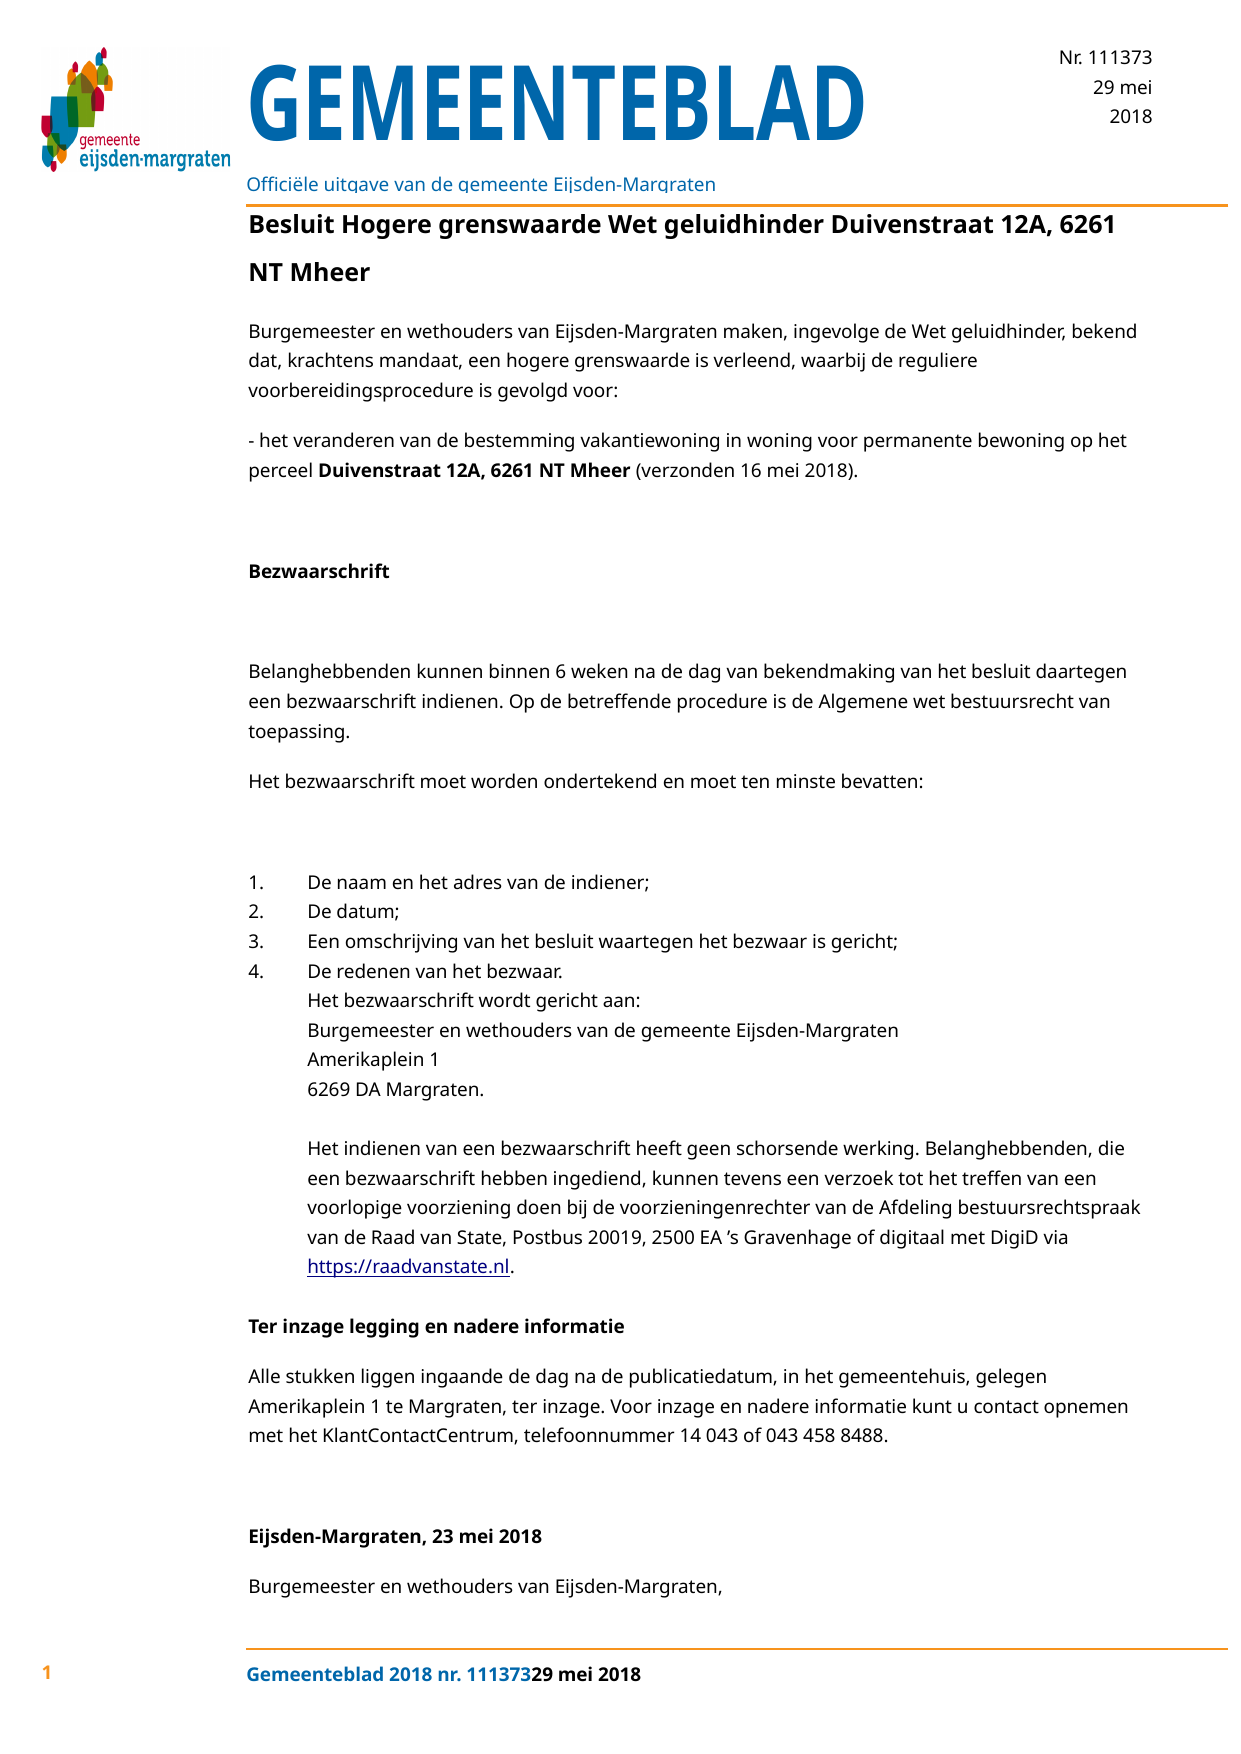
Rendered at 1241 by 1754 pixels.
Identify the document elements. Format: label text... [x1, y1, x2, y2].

list Burgemeester en wethouders van de gemeente Eijsden-Margraten [248, 1017, 1152, 1043]
list Het indienen van een bezwaarschrift heeft geen schorsende werking. Belanghebbenden, die een bezwaarschrift hebben ingediend, kunnen tevens een verzoek tot het treffen van een voorlopige voorziening doen bij de voorzieningenrechter van de Afdeling bestuursrechtspraak van de Raad van State, Postbus 20019, 2500 EA ’s Gravenhage of digitaal met DigiD via https://raadvanstate.nl. [248, 1135, 1152, 1279]
text Het bezwaarschrift moet worden ondertekend en moet ten minste bevatten: [248, 768, 1152, 794]
list De naam en het adres van de indiener; [248, 869, 1152, 895]
text Besluit Hogere grenswaarde Wet geluidhinder Duivenstraat 12A, 6261 NT Mheer [248, 207, 1152, 288]
list De redenen van het bezwaar. [248, 958, 1152, 984]
text Belanghebbenden kunnen binnen 6 weken na de dag van bekendmaking van het besluit daartegen een bezwaarschrift indienen. Op de betreffende procedure is de Algemene wet bestuursrecht van toepassing. [248, 659, 1152, 744]
text Alle stukken liggen ingaande de dag na de publicatiedatum, in het gemeentehuis, gelegen Amerikaplein 1 te Margraten, ter inzage. Voor inzage en nadere informatie kunt u contact opnemen met het KlantContactCentrum, telefoonnummer 14 043 of 043 458 8488. [248, 1363, 1152, 1448]
list Het bezwaarschrift wordt gericht aan: [248, 987, 1152, 1013]
text Burgemeester en wethouders van Eijsden-Margraten, [248, 1574, 1152, 1599]
list Amerikaplein 1 [248, 1047, 1152, 1072]
list Een omschrijving van het besluit waartegen het bezwaar is gericht; [248, 928, 1152, 954]
text Ter inzage legging en nadere informatie [248, 1313, 1152, 1339]
text - het veranderen van de bestemming vakantiewoning in woning voor permanente bewoning op het perceel Duivenstraat 12A, 6261 NT Mheer (verzonden 16 mei 2018). [248, 427, 1152, 483]
text Burgemeester en wethouders van Eijsden-Margraten maken, ingevolge de Wet geluidhinder, bekend dat, krachtens mandaat, een hogere grenswaarde is verleend, waarbij de reguliere voorbereidingsprocedure is gevolgd voor: [248, 318, 1152, 403]
picture [41, 47, 231, 172]
list 6269 DA Margraten. [248, 1076, 1152, 1102]
text Bezwaarschrift [248, 558, 1152, 584]
text Eijsden-Margraten, 23 mei 2018 [248, 1523, 1152, 1549]
list De datum; [248, 899, 1152, 924]
